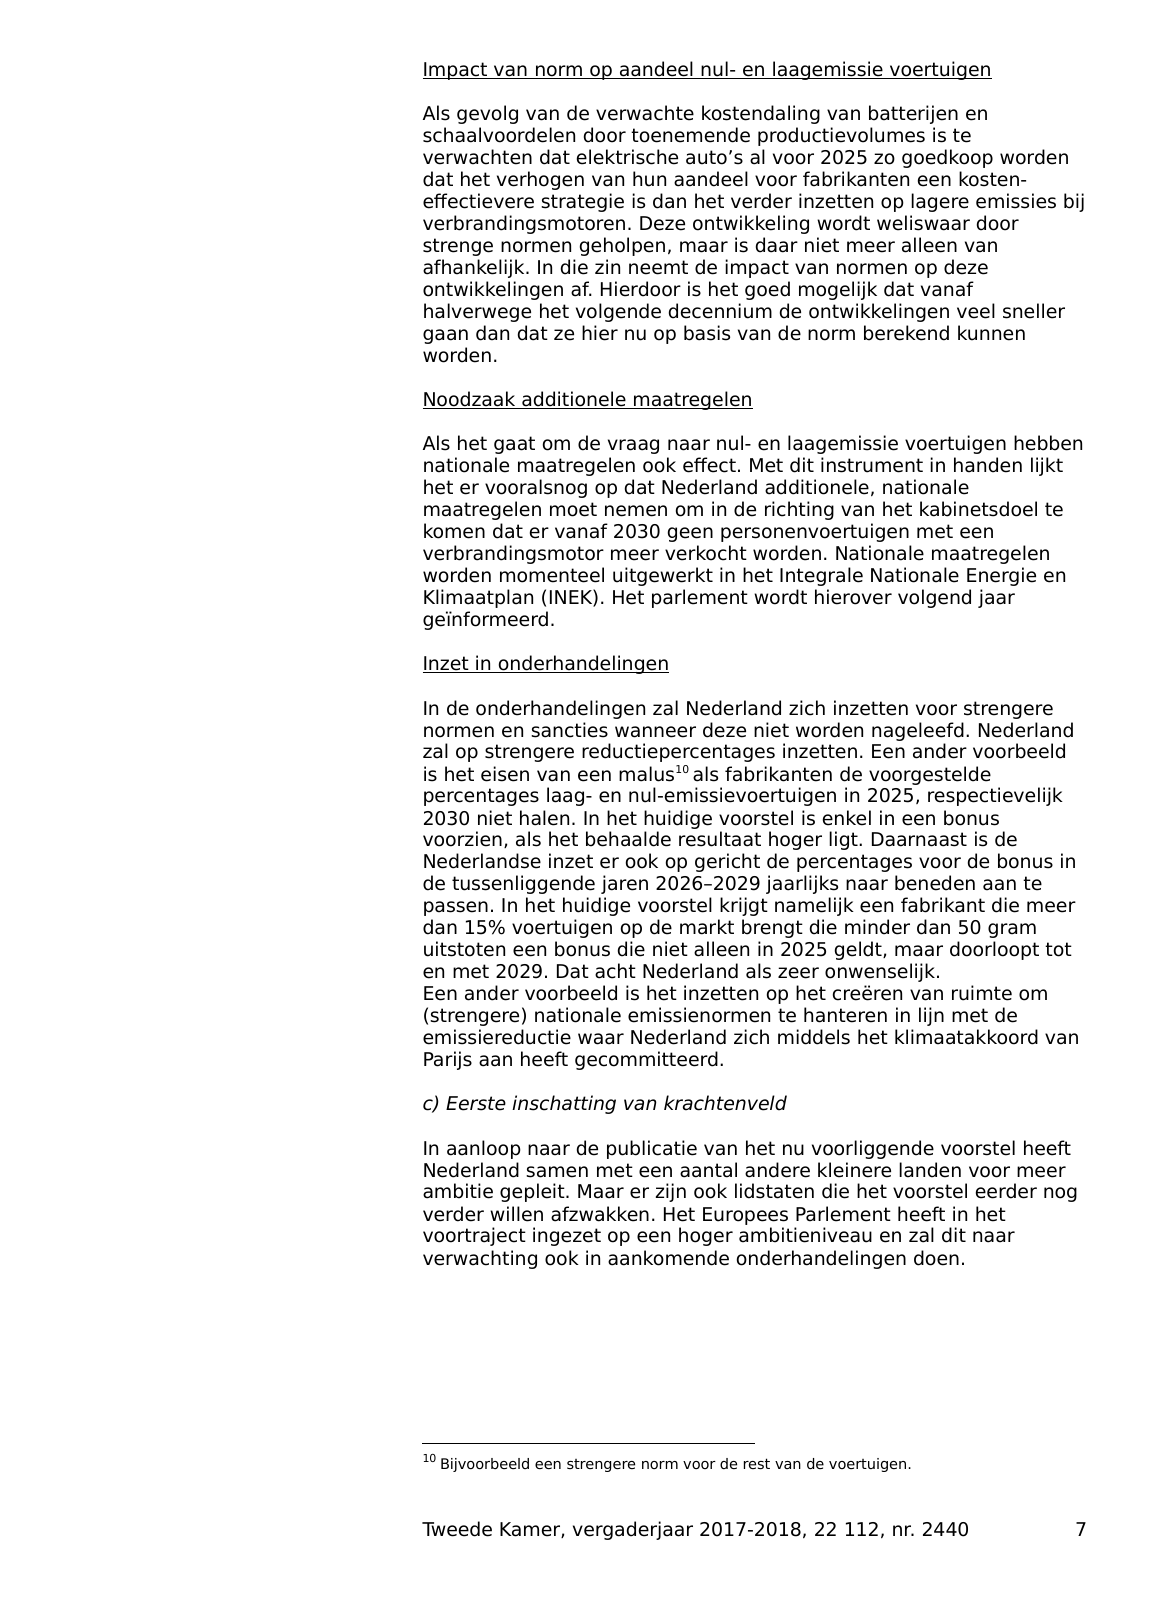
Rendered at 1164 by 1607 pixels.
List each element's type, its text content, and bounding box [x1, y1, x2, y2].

subtitle Inzet in onderhandelingen [422, 653, 1087, 675]
text Bijvoorbeeld een strengere norm voor de rest van de voertuigen. [422, 1452, 1087, 1474]
text Als gevolg van de verwachte kostendaling van batterijen en schaalvoordelen door toenemende productievolumes is te verwachten dat elektrische auto’s al voor 2025 zo goedkoop worden dat het verhogen van hun aandeel voor fabrikanten een kosten-effectievere strategie is dan het verder inzetten op lagere emissies bij verbrandingsmotoren. Deze ontwikkeling wordt weliswaar door strenge normen geholpen, maar is daar niet meer alleen van afhankelijk. In die zin neemt de impact van normen op deze ontwikkelingen af. Hierdoor is het goed mogelijk dat vanaf halverwege het volgende decennium de ontwikkelingen veel sneller gaan dan dat ze hier nu op basis van de norm berekend kunnen worden. [422, 103, 1087, 367]
subtitle c) Eerste inschatting van krachtenveld [422, 1093, 1087, 1115]
text Als het gaat om de vraag naar nul- en laagemissie voertuigen hebben nationale maatregelen ook effect. Met dit instrument in handen lijkt het er vooralsnog op dat Nederland additionele, nationale maatregelen moet nemen om in de richting van het kabinetsdoel te komen dat er vanaf 2030 geen personenvoertuigen met een verbrandingsmotor meer verkocht worden. Nationale maatregelen worden momenteel uitgewerkt in het Integrale Nationale Energie en Klimaatplan (INEK). Het parlement wordt hierover volgend jaar geïnformeerd. [422, 433, 1087, 631]
subtitle Impact van norm op aandeel nul- en laagemissie voertuigen [422, 59, 1087, 81]
text In aanloop naar de publicatie van het nu voorliggende voorstel heeft Nederland samen met een aantal andere kleinere landen voor meer ambitie gepleit. Maar er zijn ook lidstaten die het voorstel eerder nog verder willen afzwakken. Het Europees Parlement heeft in het voortraject ingezet op een hoger ambitieniveau en zal dit naar verwachting ook in aankomende onderhandelingen doen. [422, 1137, 1087, 1269]
text Een ander voorbeeld is het inzetten op het creëren van ruimte om (strengere) nationale emissienormen te hanteren in lijn met de emissiereductie waar Nederland zich middels het klimaatakkoord van Parijs aan heeft gecommitteerd. [422, 983, 1087, 1071]
text In de onderhandelingen zal Nederland zich inzetten voor strengere normen en sancties wanneer deze niet worden nageleefd. Nederland zal op strengere reductiepercentages inzetten. Een ander voorbeeld is het eisen van een malusals fabrikanten de voorgestelde percentages laag- en nul-emissievoertuigen in 2025, respectievelijk 2030 niet halen. In het huidige voorstel is enkel in een bonus voorzien, als het behaalde resultaat hoger ligt. Daarnaast is de Nederlandse inzet er ook op gericht de percentages voor de bonus in de tussenliggende jaren 2026–2029 jaarlijks naar beneden aan te passen. In het huidige voorstel krijgt namelijk een fabrikant die meer dan 15% voertuigen op de markt brengt die minder dan 50 gram uitstoten een bonus die niet alleen in 2025 geldt, maar doorloopt tot en met 2029. Dat acht Nederland als zeer onwenselijk. [422, 697, 1087, 983]
subtitle Noodzaak additionele maatregelen [422, 389, 1087, 411]
